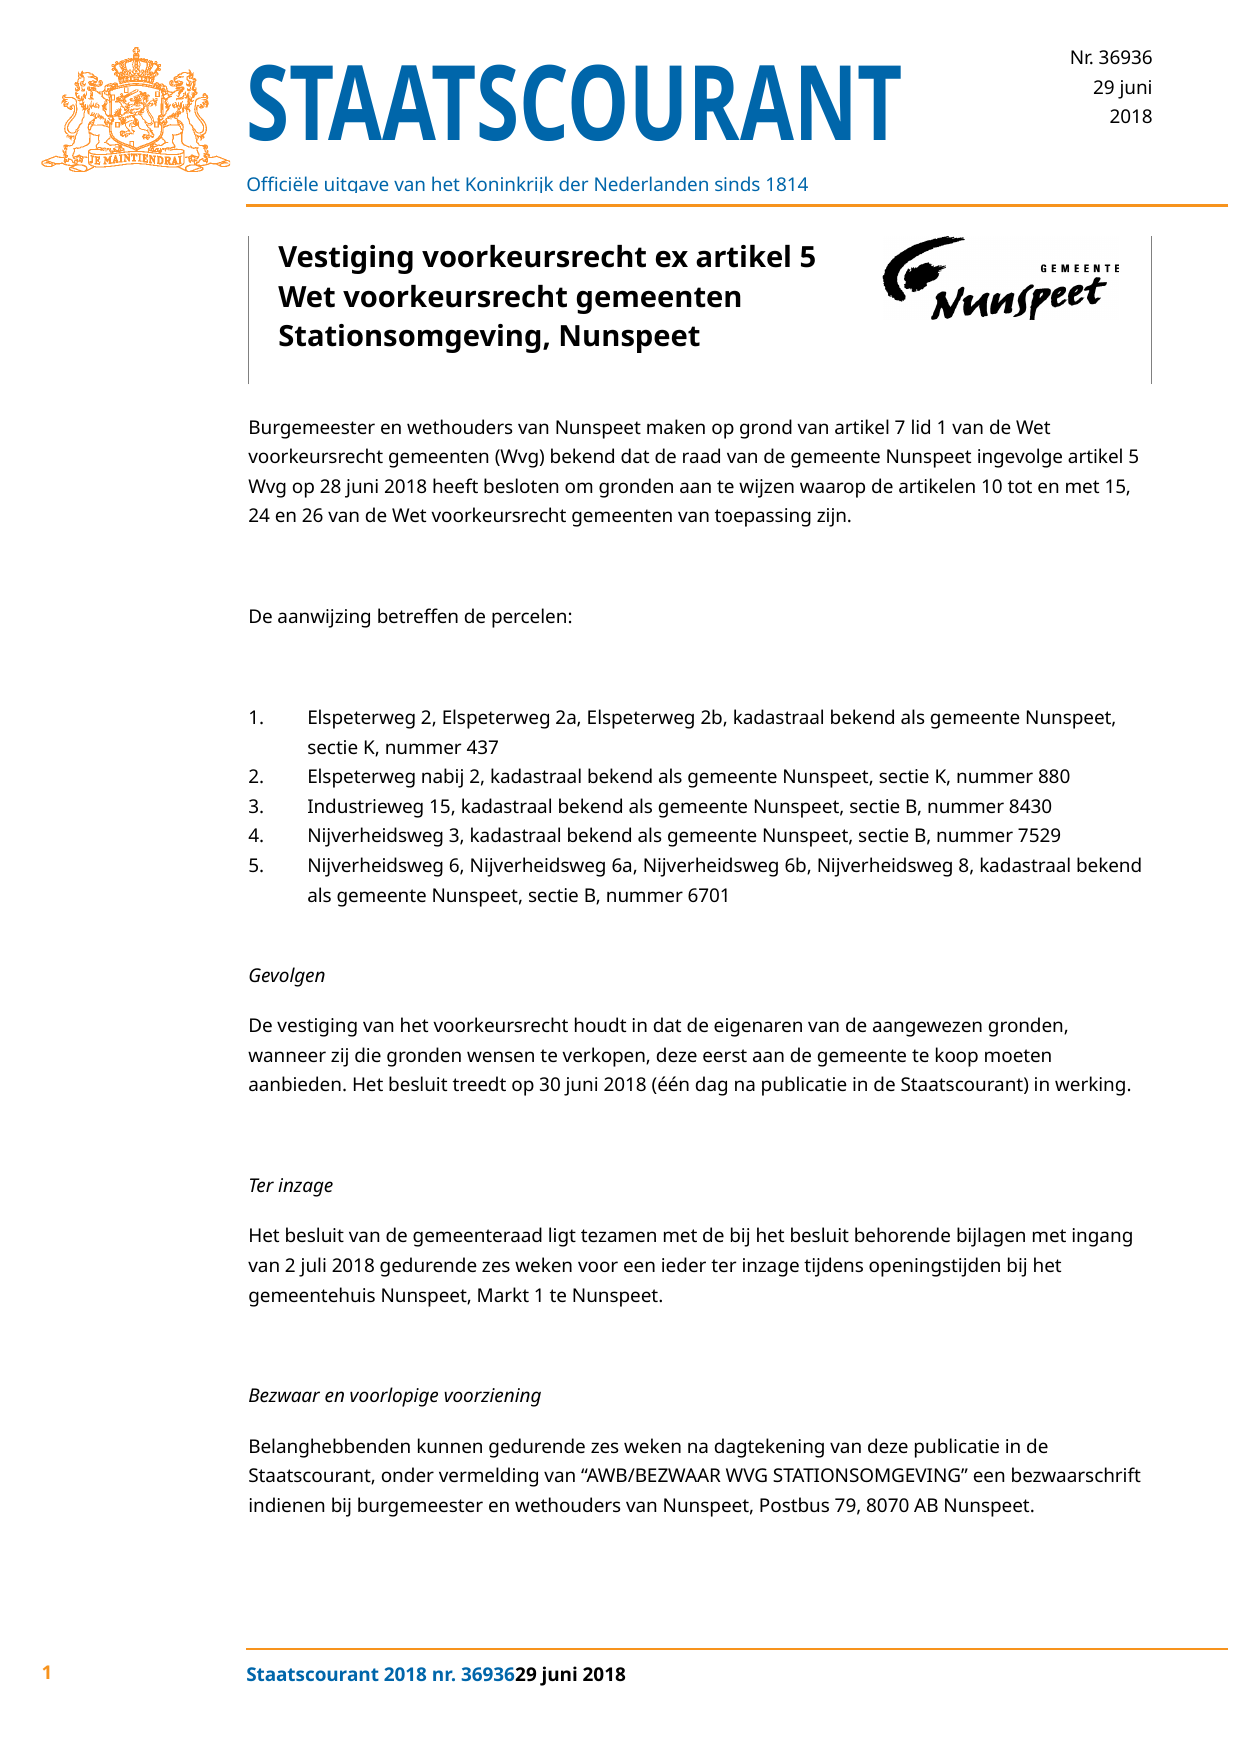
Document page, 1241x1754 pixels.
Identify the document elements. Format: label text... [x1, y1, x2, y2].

list Nijverheidsweg 3, kadastraal bekend als gemeente Nunspeet, sectie B, nummer 7529 [248, 823, 1152, 848]
text Belanghebbenden kunnen gedurende zes weken na dagtekening van deze publicatie in de Staatscourant, onder vermelding van “AWB/BEZWAAR WVG STATIONSOMGEVING” een bezwaarschrift indienen bij burgemeester en wethouders van Nunspeet, Postbus 79, 8070 AB Nunspeet. [248, 1433, 1152, 1518]
list Industrieweg 15, kadastraal bekend als gemeente Nunspeet, sectie B, nummer 8430 [248, 793, 1152, 819]
text De vestiging van het voorkeursrecht houdt in dat de eigenaren van de aangewezen gronden, wanneer zij die gronden wensen te verkopen, deze eerst aan de gemeente te koop moeten aanbieden. Het besluit treedt op 30 juni 2018 (één dag na publicatie in de Staatscourant) in werking. [248, 1012, 1152, 1097]
list Elspeterweg nabij 2, kadastraal bekend als gemeente Nunspeet, sectie K, nummer 880 [248, 763, 1152, 789]
text Bezwaar en voorlopige voorziening [248, 1383, 1152, 1408]
picture [882, 236, 1119, 320]
list Nijverheidsweg 6, Nijverheidsweg 6a, Nijverheidsweg 6b, Nijverheidsweg 8, kadastraal bekend als gemeente Nunspeet, sectie B, nummer 6701 [248, 852, 1152, 908]
table_header [1119, 236, 1151, 319]
text De aanwijzing betreffen de percelen: [248, 603, 1152, 629]
text Gevolgen [248, 962, 1152, 988]
table_header [850, 236, 882, 319]
text Het besluit van de gemeenteraad ligt tezamen met de bij het besluit behorende bijlagen met ingang van 2 juli 2018 gedurende zes weken voor een ieder ter inzage tijdens openingstijden bij het gemeentehuis Nunspeet, Markt 1 te Nunspeet. [248, 1223, 1152, 1308]
text Ter inzage [248, 1172, 1152, 1198]
picture [41, 47, 231, 172]
list Elspeterweg 2, Elspeterweg 2a, Elspeterweg 2b, kadastraal bekend als gemeente Nunspeet, sectie K, nummer 437 [248, 704, 1152, 760]
table_header Vestiging voorkeursrecht ex artikel 5 Wet voorkeursrecht gemeenten Stationsomgeving, Nunspeet [249, 236, 850, 384]
text Burgemeester en wethouders van Nunspeet maken op grond van artikel 7 lid 1 van de Wet voorkeursrecht gemeenten (Wvg) bekend dat de raad van de gemeente Nunspeet ingevolge artikel 5 Wvg op 28 juni 2018 heeft besloten om gronden aan te wijzen waarop de artikelen 10 tot en met 15, 24 en 26 van de Wet voorkeursrecht gemeenten van toepassing zijn. [248, 414, 1152, 528]
table_header [850, 320, 1151, 384]
